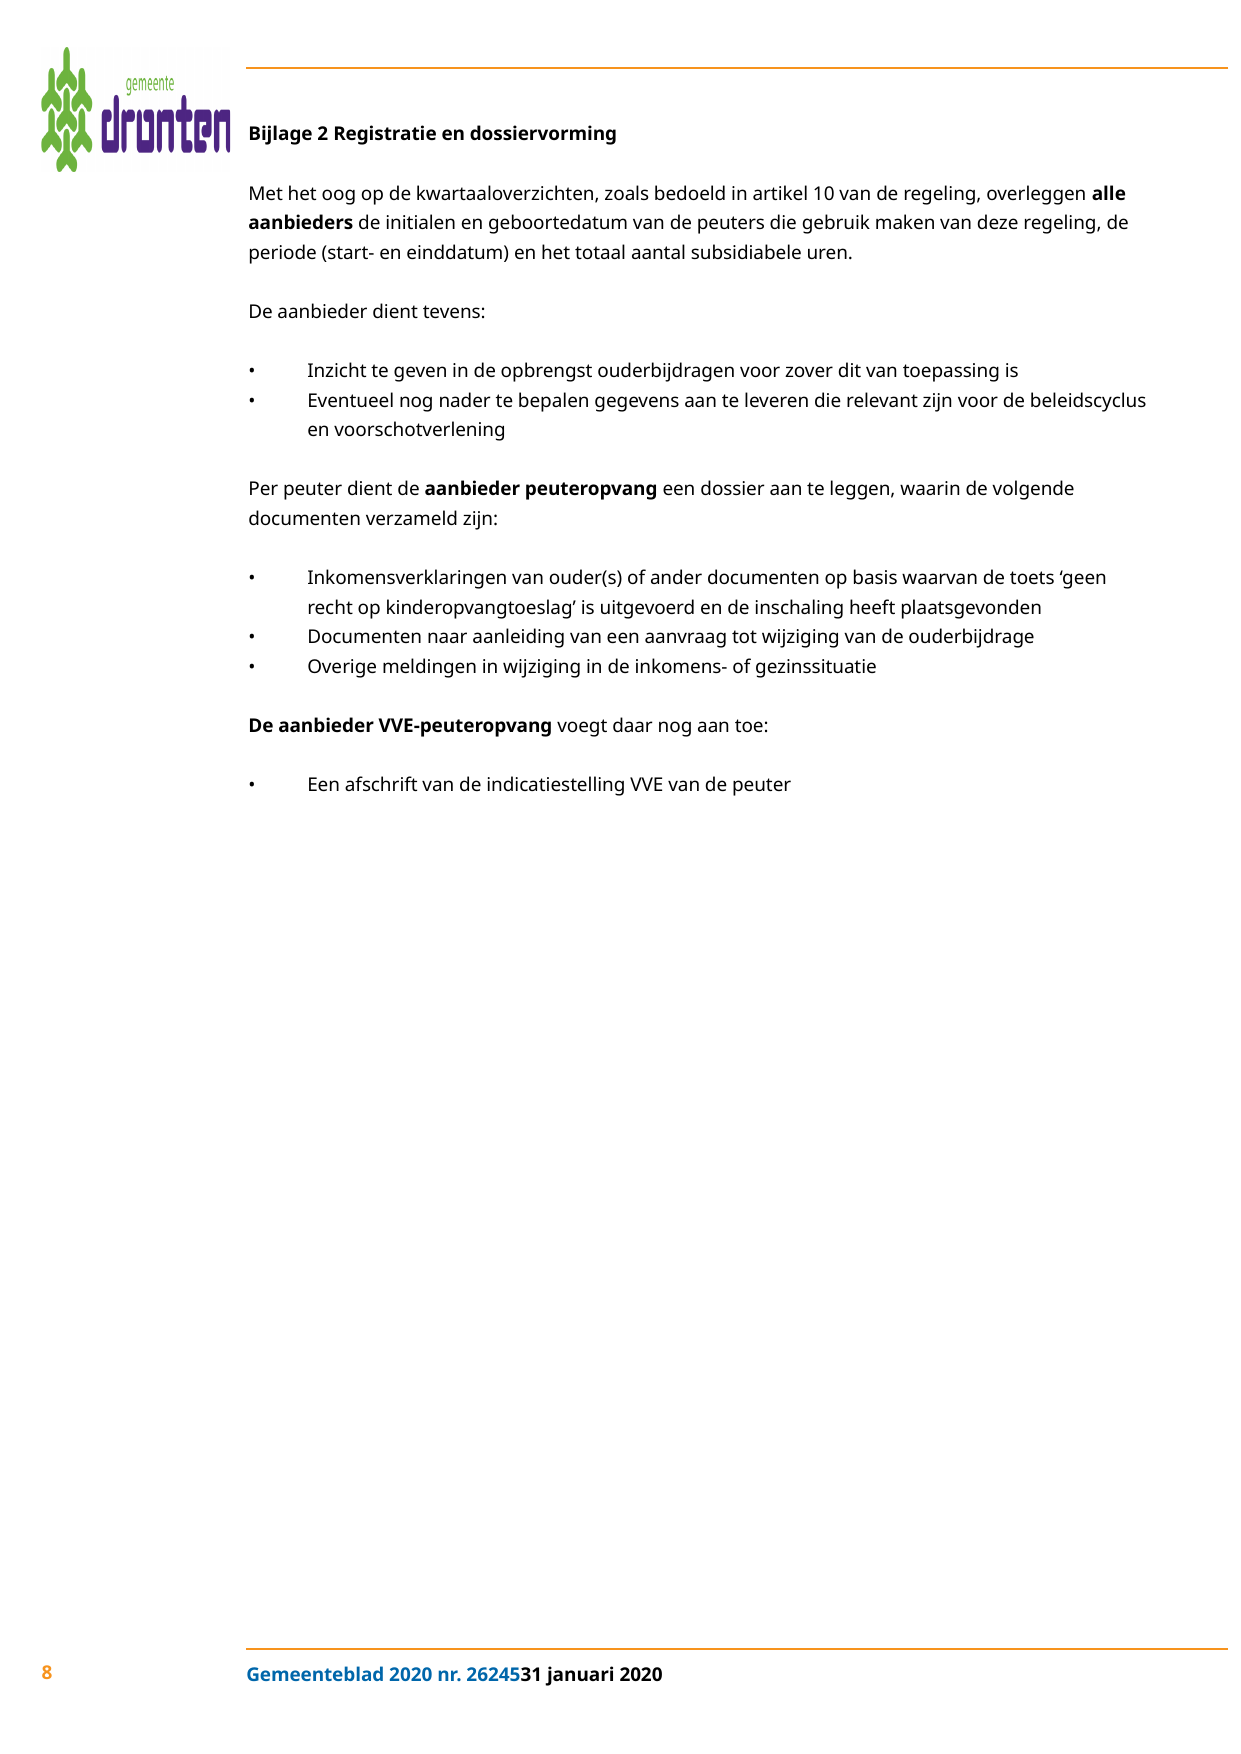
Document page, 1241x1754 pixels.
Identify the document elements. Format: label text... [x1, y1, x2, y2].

list Inkomensverklaringen van ouder(s) of ander documenten op basis waarvan de toets ‘geen recht op kinderopvangtoeslag’ is uitgevoerd en de inschaling heeft plaatsgevonden [248, 564, 1152, 620]
list Inzicht te geven in de opbrengst ouderbijdragen voor zover dit van toepassing is [248, 357, 1152, 383]
text Per peuter dient de aanbieder peuteropvang een dossier aan te leggen, waarin de volgende documenten verzameld zijn: [248, 476, 1152, 531]
list Documenten naar aanleiding van een aanvraag tot wijziging van de ouderbijdrage [248, 623, 1152, 649]
text Met het oog op de kwartaaloverzichten, zoals bedoeld in artikel 10 van de regeling, overleggen alle aanbieders de initialen en geboortedatum van de peuters die gebruik maken van deze regeling, de periode (start- en einddatum) en het totaal aantal subsidiabele uren. [248, 180, 1152, 265]
list Overige meldingen in wijziging in de inkomens- of gezinssituatie [248, 653, 1152, 679]
list Eventueel nog nader te bepalen gegevens aan te leveren die relevant zijn voor de beleidscyclus en voorschotverlening [248, 387, 1152, 442]
text De aanbieder VVE-peuteropvang voegt daar nog aan toe: [248, 712, 1152, 738]
picture [41, 47, 231, 172]
text De aanbieder dient tevens: [248, 298, 1152, 324]
text Bijlage 2 Registratie en dossiervorming [248, 121, 1152, 146]
list Een afschrift van de indicatiestelling VVE van de peuter [248, 771, 1152, 797]
